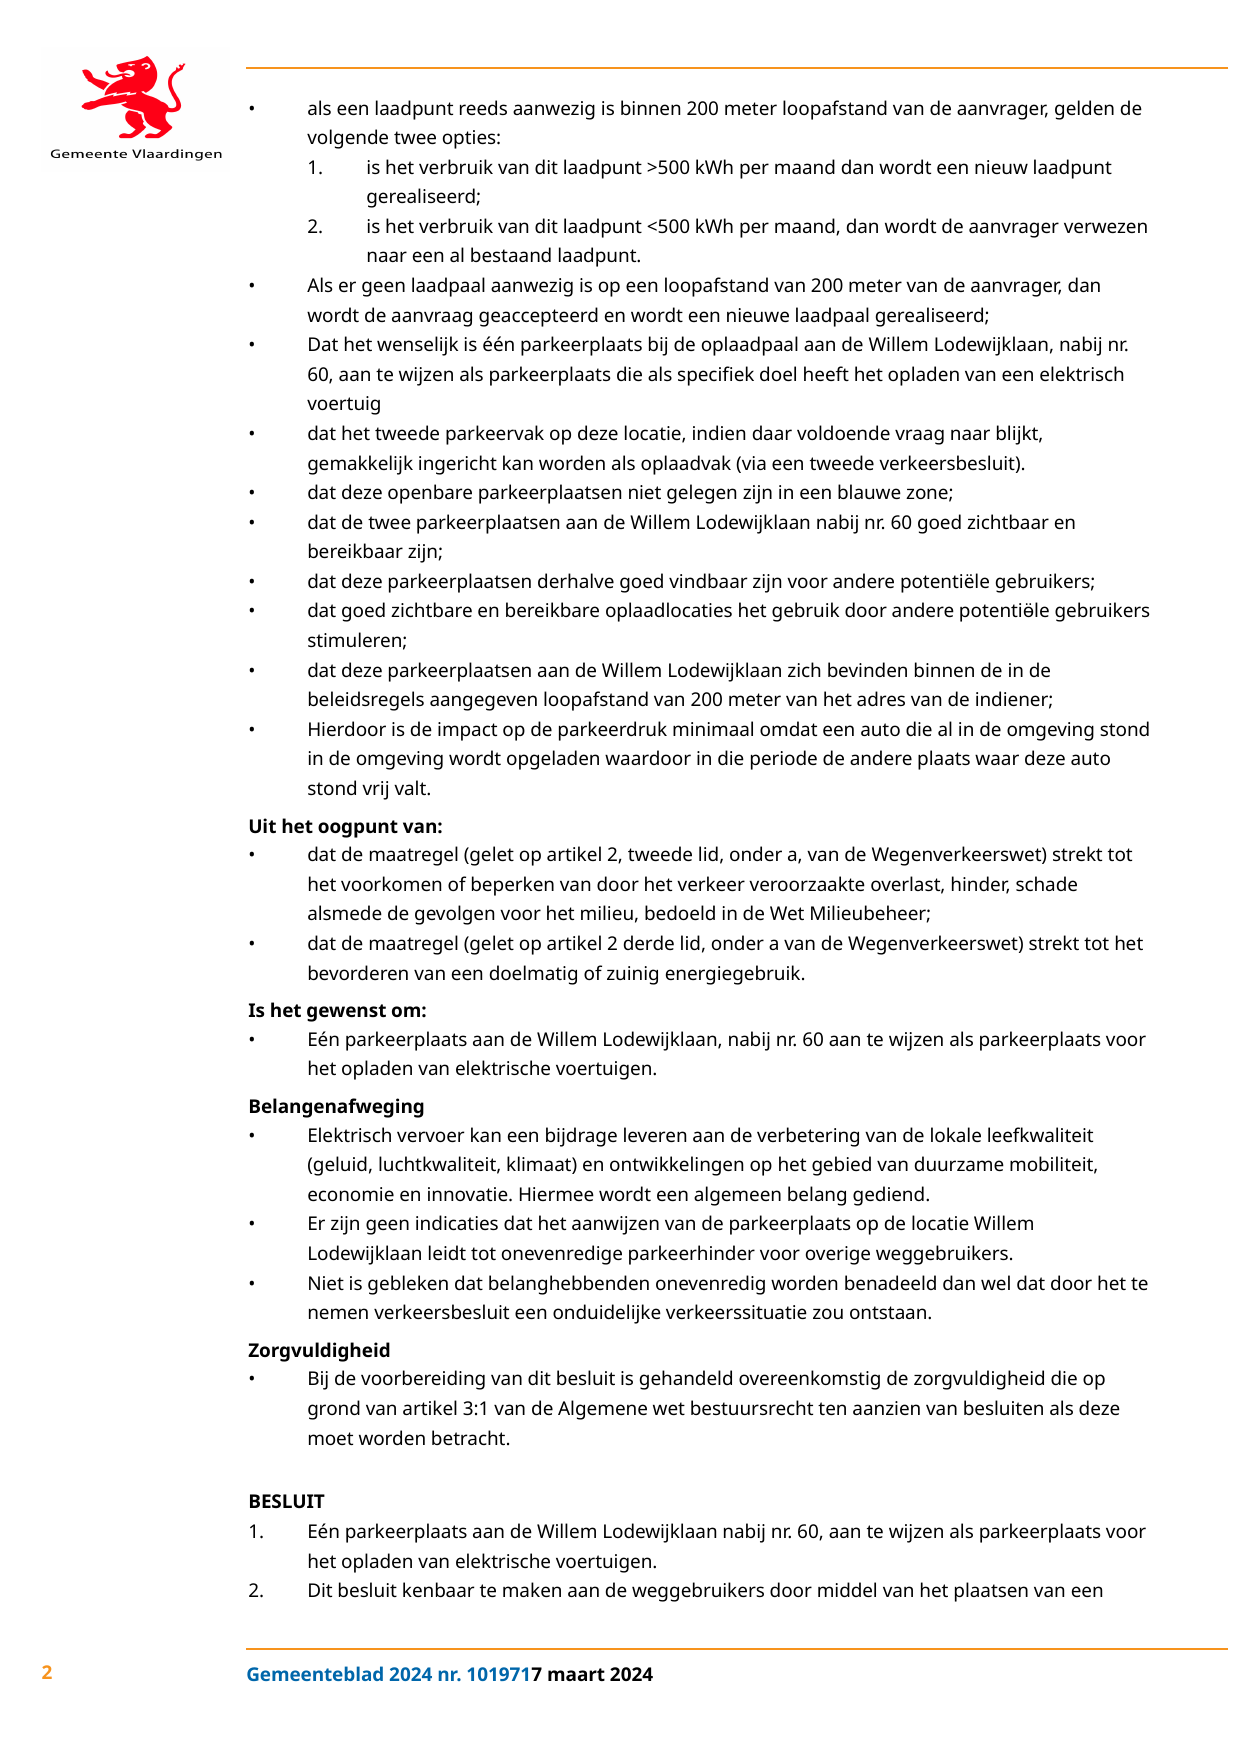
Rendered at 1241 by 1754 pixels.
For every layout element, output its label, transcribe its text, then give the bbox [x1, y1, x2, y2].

list dat de twee parkeerplaatsen aan de Willem Lodewijklaan nabij nr. 60 goed zichtbaar en bereikbaar zijn; [248, 509, 1152, 564]
list als een laadpunt reeds aanwezig is binnen 200 meter loopafstand van de aanvrager, gelden de volgende twee opties: [248, 95, 1152, 150]
list dat goed zichtbare en bereikbare oplaadlocaties het gebruik door andere potentiӫle gebruikers stimuleren; [248, 598, 1152, 653]
list dat de maatregel (gelet op artikel 2, tweede lid, onder a, van de Wegenverkeerswet) strekt tot het voorkomen of beperken van door het verkeer veroorzaakte overlast, hinder, schade alsmede de gevolgen voor het milieu, bedoeld in de Wet Milieubeheer; [248, 841, 1152, 926]
list Dit besluit kenbaar te maken aan de weggebruikers door middel van het plaatsen van een [248, 1577, 1152, 1603]
list Dat het wenselijk is één parkeerplaats bij de oplaadpaal aan de Willem Lodewijklaan, nabij nr. 60, aan te wijzen als parkeerplaats die als specifiek doel heeft het opladen van een elektrisch voertuig [248, 331, 1152, 416]
list Niet is gebleken dat belanghebbenden onevenredig worden benadeeld dan wel dat door het te nemen verkeersbesluit een onduidelijke verkeerssituatie zou ontstaan. [248, 1270, 1152, 1325]
list Elektrisch vervoer kan een bijdrage leveren aan de verbetering van de lokale leefkwaliteit (geluid, luchtkwaliteit, klimaat) en ontwikkelingen op het gebied van duurzame mobiliteit, economie en innovatie. Hiermee wordt een algemeen belang gediend. [248, 1122, 1152, 1207]
list dat deze openbare parkeerplaatsen niet gelegen zijn in een blauwe zone; [248, 479, 1152, 505]
list Er zijn geen indicaties dat het aanwijzen van de parkeerplaats op de locatie Willem Lodewijklaan leidt tot onevenredige parkeerhinder voor overige weggebruikers. [248, 1211, 1152, 1266]
list Hierdoor is de impact op de parkeerdruk minimaal omdat een auto die al in de omgeving stond in de omgeving wordt opgeladen waardoor in die periode de andere plaats waar deze auto stond vrij valt. [248, 716, 1152, 801]
list Eén parkeerplaats aan de Willem Lodewijklaan, nabij nr. 60 aan te wijzen als parkeerplaats voor het opladen van elektrische voertuigen. [248, 1026, 1152, 1081]
list Eén parkeerplaats aan de Willem Lodewijklaan nabij nr. 60, aan te wijzen als parkeerplaats voor het opladen van elektrische voertuigen. [248, 1518, 1152, 1574]
list dat de maatregel (gelet op artikel 2 derde lid, onder a van de Wegenverkeerswet) strekt tot het bevorderen van een doelmatig of zuinig energiegebruik. [248, 930, 1152, 986]
list dat deze parkeerplaatsen aan de Willem Lodewijklaan zich bevinden binnen de in de beleidsregels aangegeven loopafstand van 200 meter van het adres van de indiener; [248, 657, 1152, 712]
list Als er geen laadpaal aanwezig is op een loopafstand van 200 meter van de aanvrager, dan wordt de aanvraag geaccepteerd en wordt een nieuwe laadpaal gerealiseerd; [248, 272, 1152, 328]
text Belangenafweging [248, 1093, 1152, 1119]
list dat het tweede parkeervak op deze locatie, indien daar voldoende vraag naar blijkt, gemakkelijk ingericht kan worden als oplaadvak (via een tweede verkeersbesluit). [248, 420, 1152, 476]
text BESLUIT [248, 1489, 1152, 1514]
list Bij de voorbereiding van dit besluit is gehandeld overeenkomstig de zorgvuldigheid die op grond van artikel 3:1 van de Algemene wet bestuursrecht ten aanzien van besluiten als deze moet worden betracht. [248, 1366, 1152, 1451]
list is het verbruik van dit laadpunt <500 kWh per maand, dan wordt de aanvrager verwezen naar een al bestaand laadpunt. [307, 213, 1152, 268]
text Zorgvuldigheid [248, 1337, 1152, 1363]
list dat deze parkeerplaatsen derhalve goed vindbaar zijn voor andere potentiële gebruikers; [248, 568, 1152, 594]
text Is het gewenst om: [248, 998, 1152, 1023]
text Uit het oogpunt van: [248, 813, 1152, 839]
picture [41, 47, 231, 172]
list is het verbruik van dit laadpunt >500 kWh per maand dan wordt een nieuw laadpunt gerealiseerd; [307, 154, 1152, 209]
